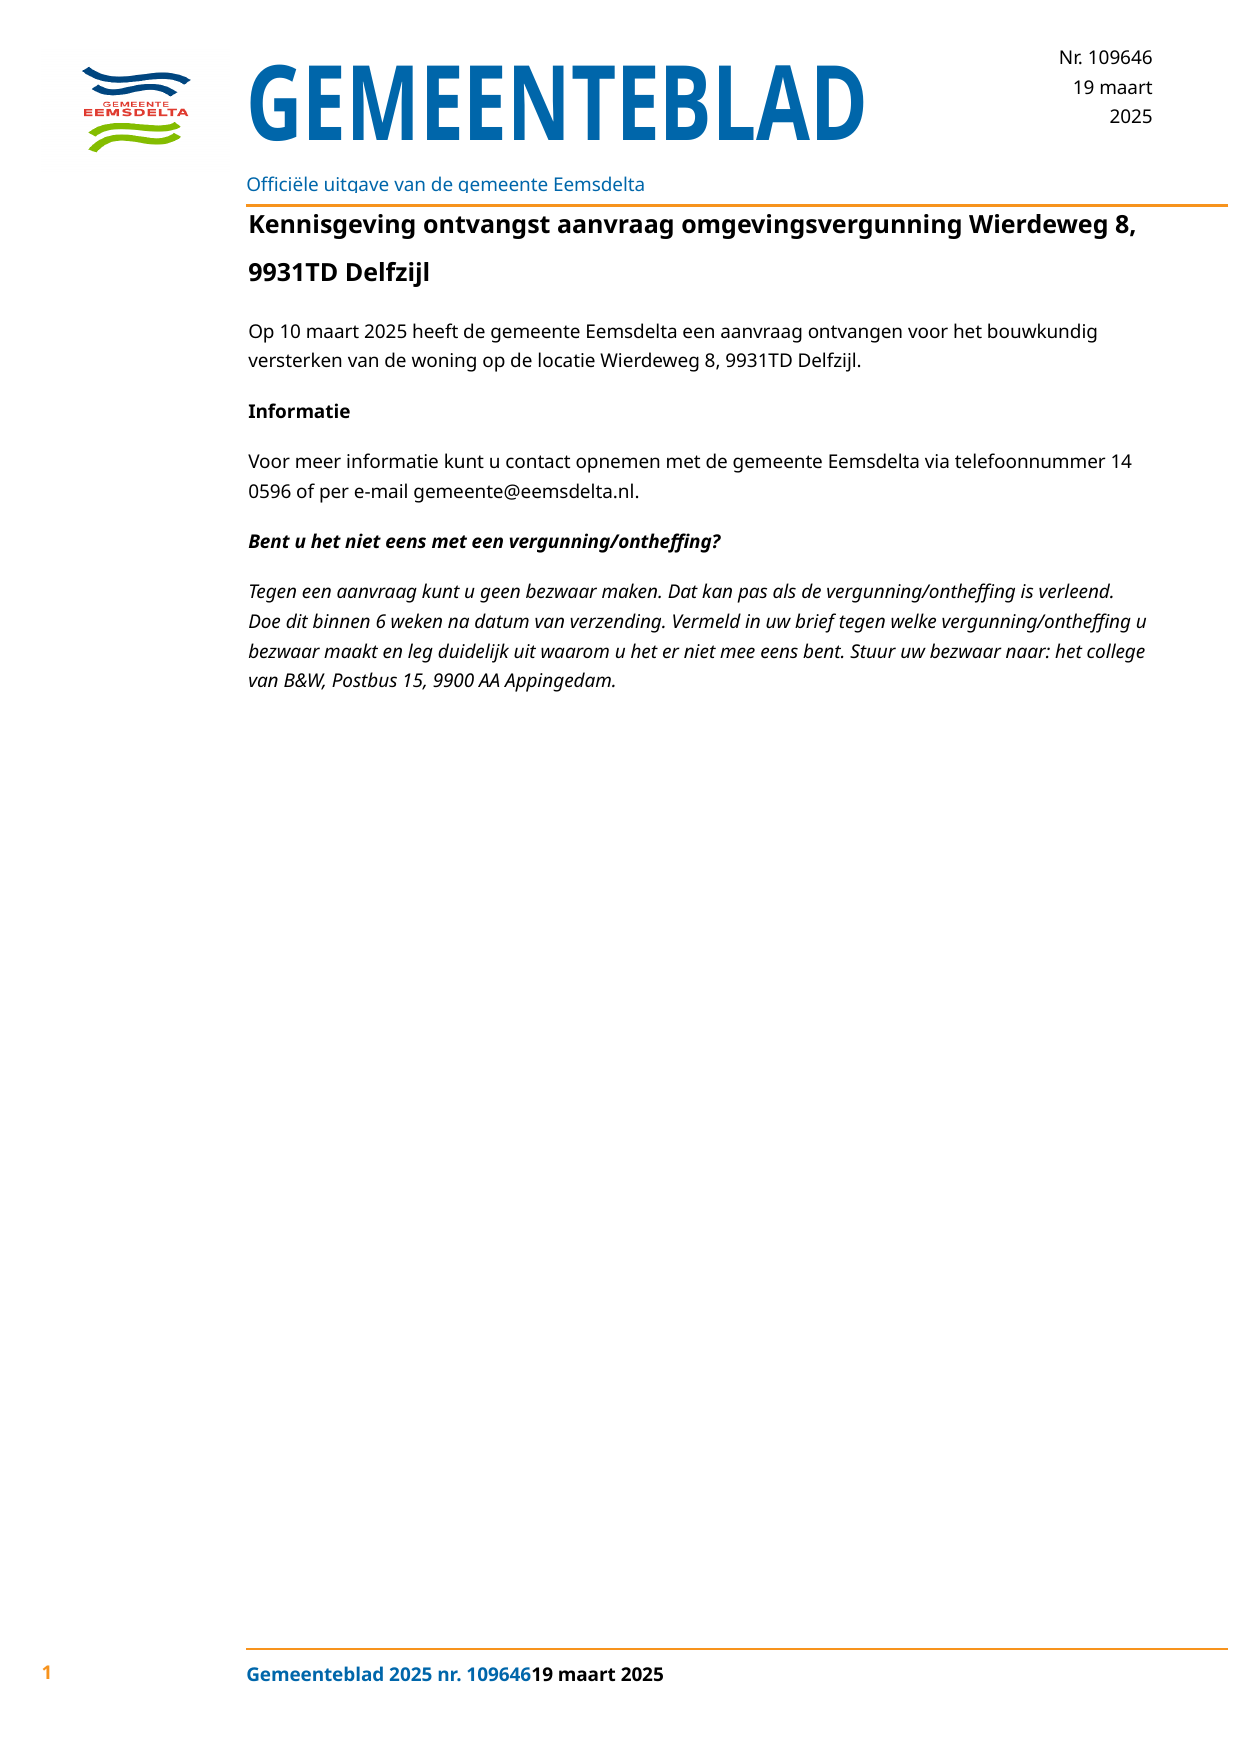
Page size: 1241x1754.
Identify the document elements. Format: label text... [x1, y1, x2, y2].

text Bent u het niet eens met een vergunning/ontheffing? [248, 528, 1152, 554]
picture [41, 47, 231, 172]
text Tegen een aanvraag kunt u geen bezwaar maken. Dat kan pas als de vergunning/ontheffing is verleend. Doe dit binnen 6 weken na datum van verzending. Vermeld in uw brief tegen welke vergunning/ontheffing u bezwaar maakt en leg duidelijk uit waarom u het er niet mee eens bent. Stuur uw bezwaar naar: het college van B&W, Postbus 15, 9900 AA Appingedam. [248, 579, 1152, 693]
text Voor meer informatie kunt u contact opnemen met de gemeente Eemsdelta via telefoonnummer 14 0596 of per e-mail gemeente@eemsdelta.nl. [248, 448, 1152, 504]
text Kennisgeving ontvangst aanvraag omgevingsvergunning Wierdeweg 8, 9931TD Delfzijl [248, 207, 1152, 288]
text Informatie [248, 398, 1152, 424]
text Op 10 maart 2025 heeft de gemeente Eemsdelta een aanvraag ontvangen voor het bouwkundig versterken van de woning op de locatie Wierdeweg 8, 9931TD Delfzijl. [248, 318, 1152, 373]
